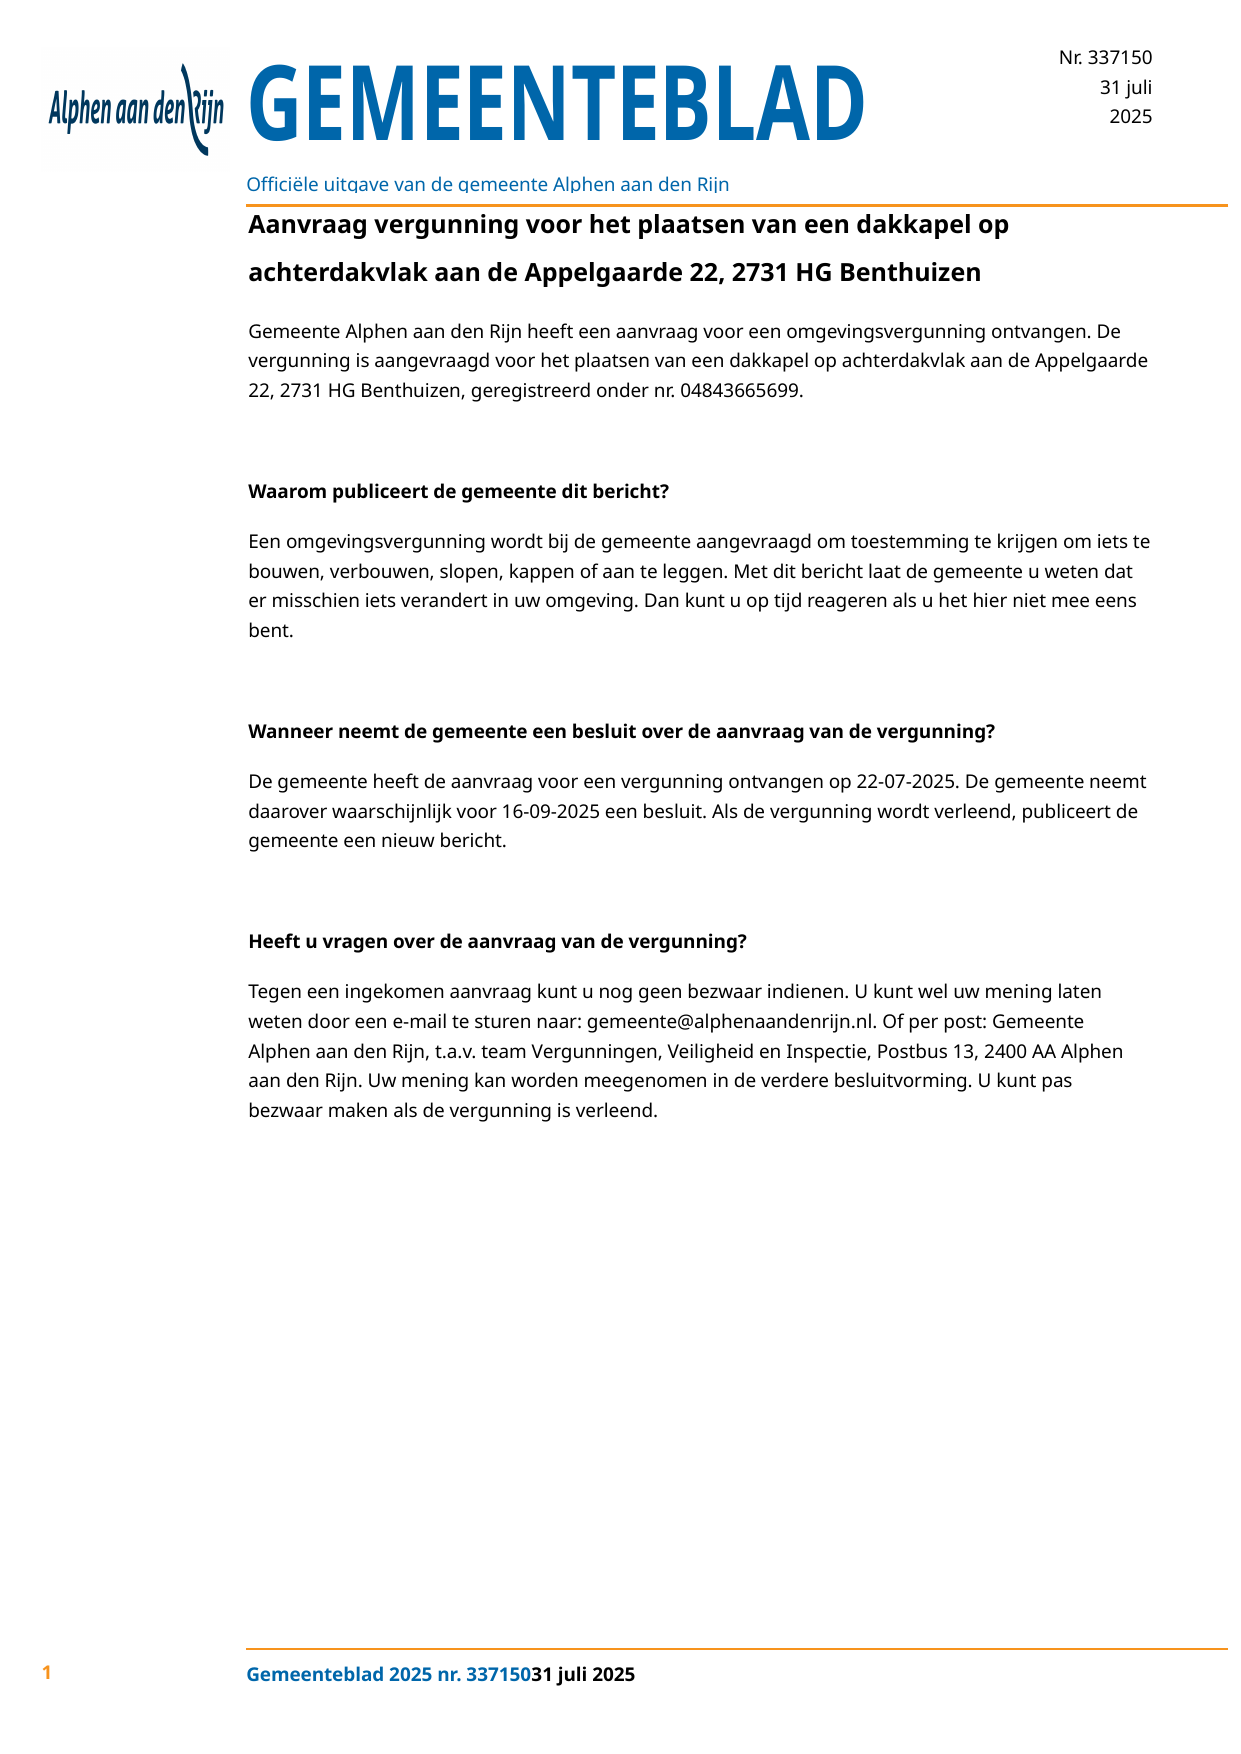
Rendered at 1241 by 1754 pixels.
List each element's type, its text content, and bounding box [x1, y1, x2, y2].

text Aanvraag vergunning voor het plaatsen van een dakkapel op achterdakvlak aan de Appelgaarde 22, 2731 HG Benthuizen [248, 207, 1152, 288]
text Wanneer neemt de gemeente een besluit over de aanvraag van de vergunning? [248, 718, 1152, 744]
text Tegen een ingekomen aanvraag kunt u nog geen bezwaar indienen. U kunt wel uw mening laten weten door een e-mail te sturen naar: gemeente@alphenaandenrijn.nl. Of per post: Gemeente Alphen aan den Rijn, t.a.v. team Vergunningen, Veiligheid en Inspectie, Postbus 13, 2400 AA Alphen aan den Rijn. Uw mening kan worden meegenomen in de verdere besluitvorming. U kunt pas bezwaar maken als de vergunning is verleend. [248, 979, 1152, 1123]
text De gemeente heeft de aanvraag voor een vergunning ontvangen op 22-07-2025. De gemeente neemt daarover waarschijnlijk voor 16-09-2025 een besluit. Als de vergunning wordt verleend, publiceert de gemeente een nieuw bericht. [248, 768, 1152, 853]
picture [41, 47, 231, 172]
text Heeft u vragen over de aanvraag van de vergunning? [248, 928, 1152, 954]
text Een omgevingsvergunning wordt bij de gemeente aangevraagd om toestemming te krijgen om iets te bouwen, verbouwen, slopen, kappen of aan te leggen. Met dit bericht laat de gemeente u weten dat er misschien iets verandert in uw omgeving. Dan kunt u op tijd reageren als u het hier niet mee eens bent. [248, 528, 1152, 643]
text Waarom publiceert de gemeente dit bericht? [248, 478, 1152, 504]
text Gemeente Alphen aan den Rijn heeft een aanvraag voor een omgevingsvergunning ontvangen. De vergunning is aangevraagd voor het plaatsen van een dakkapel op achterdakvlak aan de Appelgaarde 22, 2731 HG Benthuizen, geregistreerd onder nr. 04843665699. [248, 318, 1152, 403]
